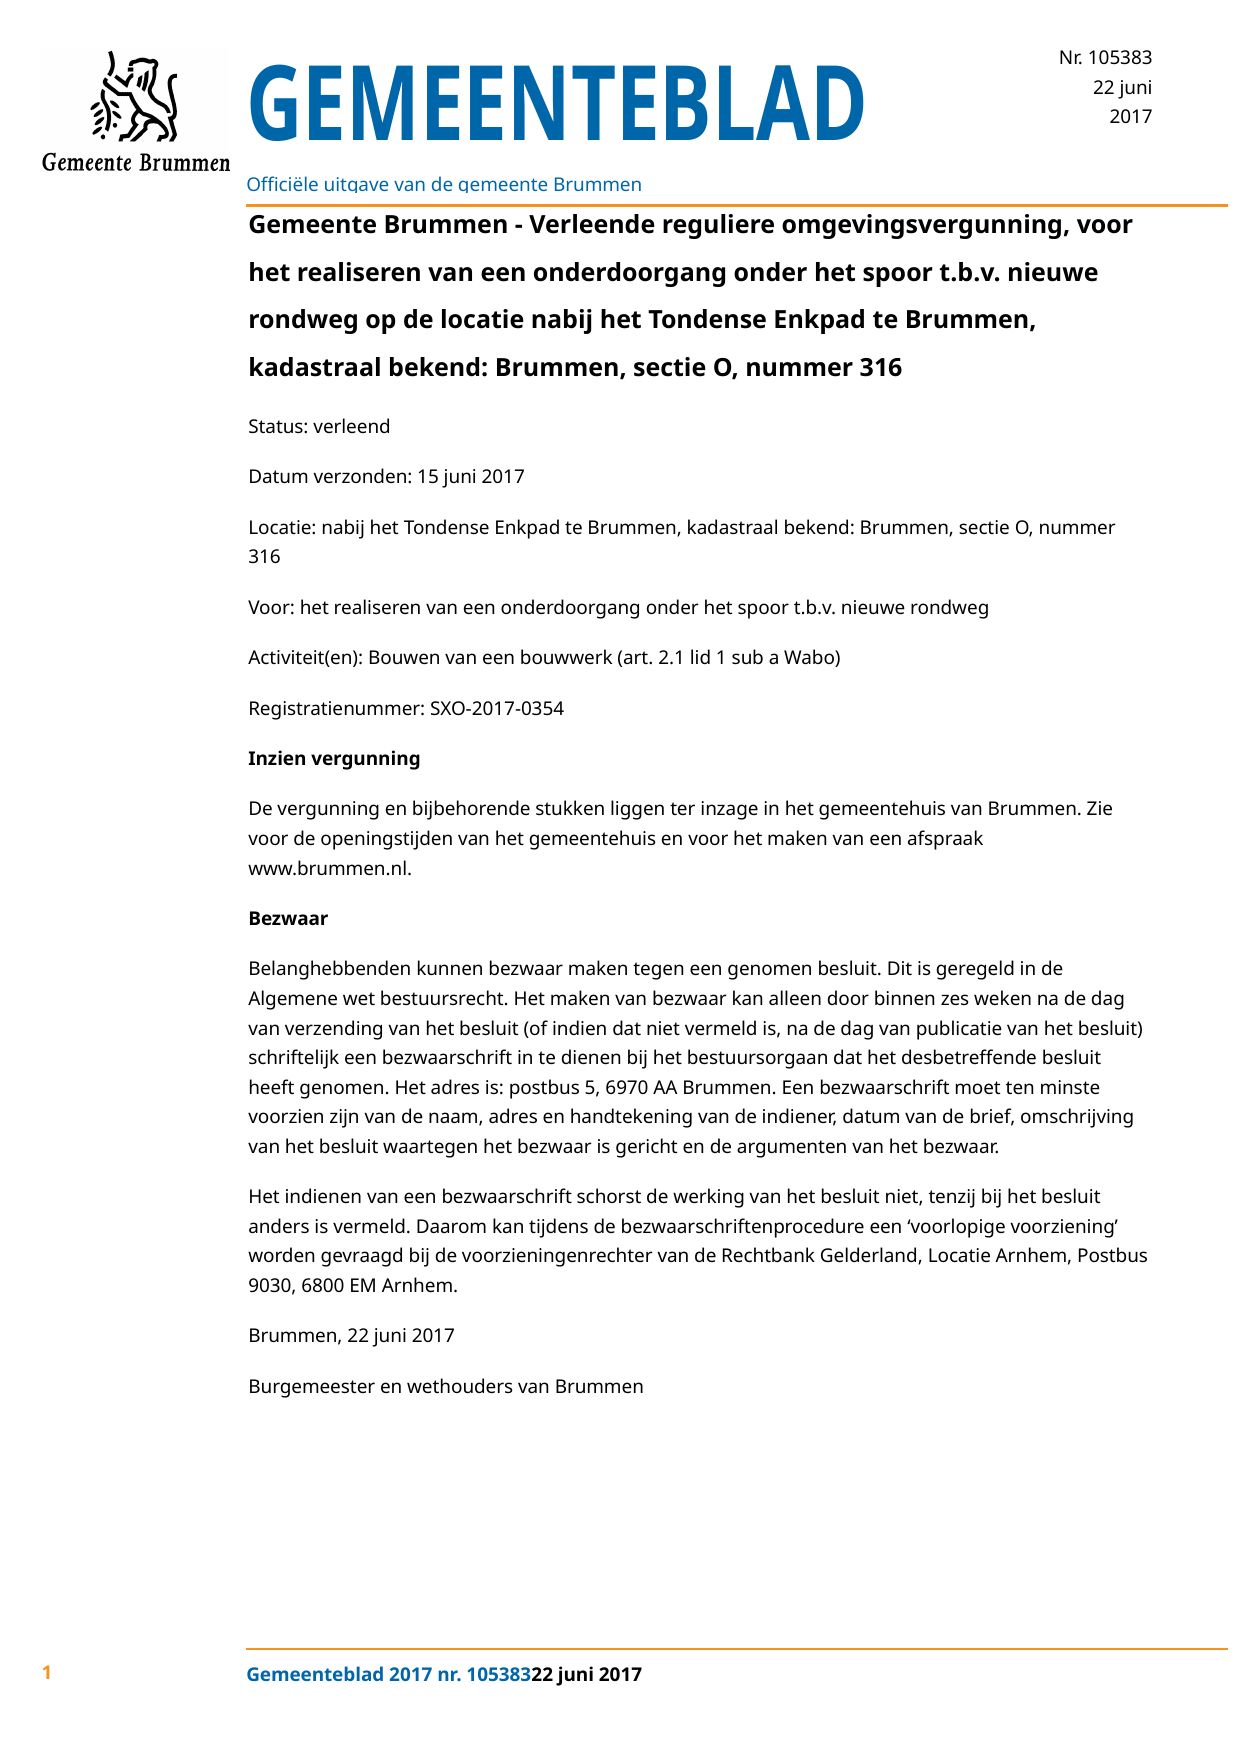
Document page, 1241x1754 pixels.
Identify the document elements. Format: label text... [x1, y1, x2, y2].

text De vergunning en bijbehorende stukken liggen ter inzage in het gemeentehuis van Brummen. Zie voor de openingstijden van het gemeentehuis en voor het maken van een afspraak www.brummen.nl. [248, 796, 1152, 881]
text Gemeente Brummen - Verleende reguliere omgevingsvergunning, voor het realiseren van een onderdoorgang onder het spoor t.b.v. nieuwe rondweg op de locatie nabij het Tondense Enkpad te Brummen, kadastraal bekend: Brummen, sectie O, nummer 316 [248, 207, 1152, 384]
text Burgemeester en wethouders van Brummen [248, 1373, 1152, 1399]
text Brummen, 22 juni 2017 [248, 1323, 1152, 1348]
text Bezwaar [248, 905, 1152, 931]
text Belanghebbenden kunnen bezwaar maken tegen een genomen besluit. Dit is geregeld in de Algemene wet bestuursrecht. Het maken van bezwaar kan alleen door binnen zes weken na de dag van verzending van het besluit (of indien dat niet vermeld is, na de dag van publicatie van het besluit) schriftelijk een bezwaarschrift in te dienen bij het bestuursorgaan dat het desbetreffende besluit heeft genomen. Het adres is: postbus 5, 6970 AA Brummen. Een bezwaarschrift moet ten minste voorzien zijn van de naam, adres en handtekening van de indiener, datum van de brief, omschrijving van het besluit waartegen het bezwaar is gericht en de argumenten van het bezwaar. [248, 956, 1152, 1159]
text Het indienen van een bezwaarschrift schorst de werking van het besluit niet, tenzij bij het besluit anders is vermeld. Daarom kan tijdens de bezwaarschriftenprocedure een ‘voorlopige voorziening’ worden gevraagd bij de voorzieningenrechter van de Rechtbank Gelderland, Locatie Arnhem, Postbus 9030, 6800 EM Arnhem. [248, 1183, 1152, 1298]
text Voor: het realiseren van een onderdoorgang onder het spoor t.b.v. nieuwe rondweg [248, 594, 1152, 620]
text Inzien vergunning [248, 745, 1152, 771]
picture [41, 47, 231, 172]
text Locatie: nabij het Tondense Enkpad te Brummen, kadastraal bekend: Brummen, sectie O, nummer 316 [248, 514, 1152, 569]
text Registratienummer: SXO-2017-0354 [248, 695, 1152, 721]
text Status: verleend [248, 413, 1152, 439]
text Datum verzonden: 15 juni 2017 [248, 463, 1152, 489]
text Activiteit(en): Bouwen van een bouwwerk (art. 2.1 lid 1 sub a Wabo) [248, 644, 1152, 670]
